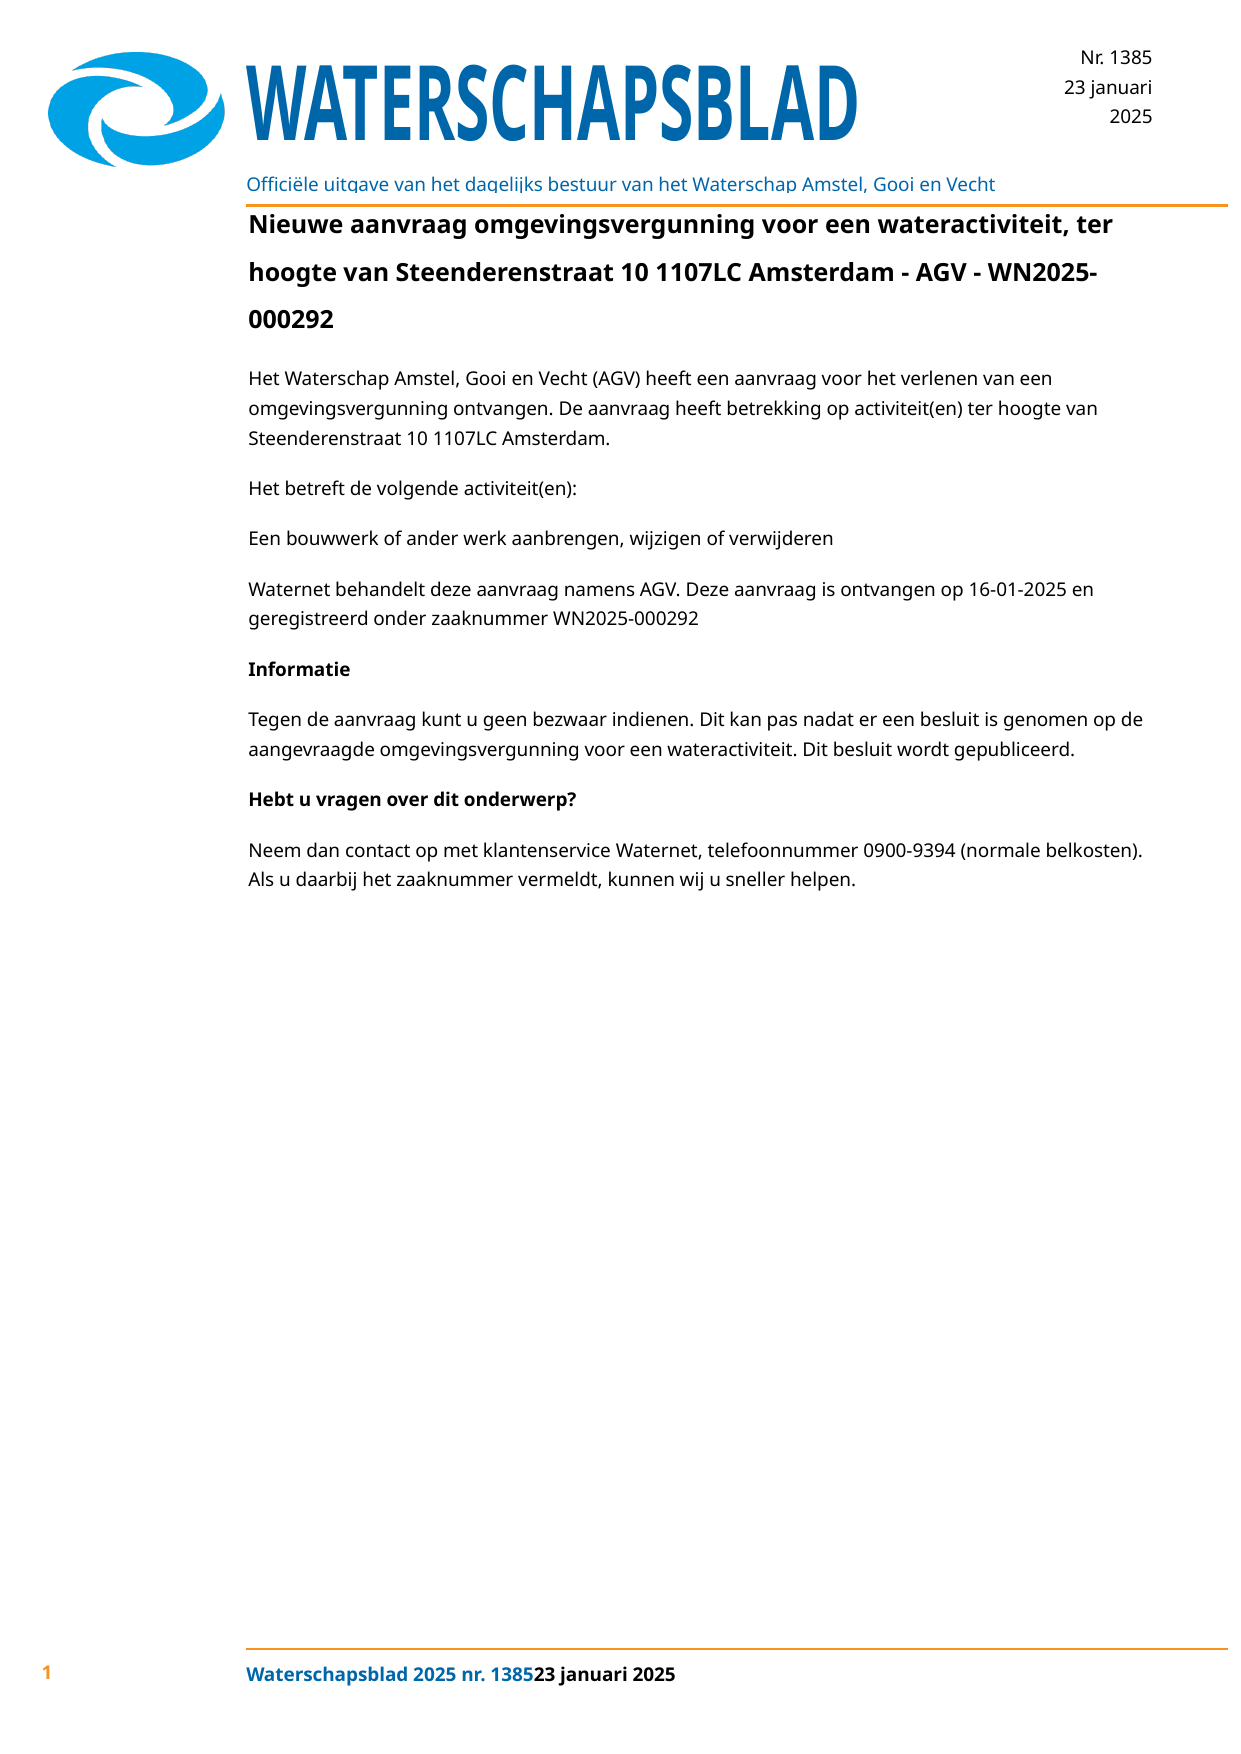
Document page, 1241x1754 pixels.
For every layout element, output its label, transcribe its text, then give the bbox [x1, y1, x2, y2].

text Hebt u vragen over dit onderwerp? [248, 786, 1152, 812]
text Tegen de aanvraag kunt u geen bezwaar indienen. Dit kan pas nadat er een besluit is genomen op de aangevraagde omgevingsvergunning voor een wateractiviteit. Dit besluit wordt gepubliceerd. [248, 706, 1152, 762]
text Informatie [248, 656, 1152, 682]
text Het betreft de volgende activiteit(en): [248, 475, 1152, 501]
text Neem dan contact op met klantenservice Waternet, telefoonnummer 0900-9394 (normale belkosten). Als u daarbij het zaaknummer vermeldt, kunnen wij u sneller helpen. [248, 837, 1152, 892]
text Nieuwe aanvraag omgevingsvergunning voor een wateractiviteit, ter hoogte van Steenderenstraat 10 1107LC Amsterdam - AGV - WN2025-000292 [248, 207, 1152, 336]
text Waternet behandelt deze aanvraag namens AGV. Deze aanvraag is ontvangen op 16-01-2025 en geregistreerd onder zaaknummer WN2025-000292 [248, 576, 1152, 631]
text Het Waterschap Amstel, Gooi en Vecht (AGV) heeft een aanvraag voor het verlenen van een omgevingsvergunning ontvangen. De aanvraag heeft betrekking op activiteit(en) ter hoogte van Steenderenstraat 10 1107LC Amsterdam. [248, 366, 1152, 450]
text Een bouwwerk of ander werk aanbrengen, wijzigen of verwijderen [248, 526, 1152, 551]
picture [41, 47, 231, 172]
